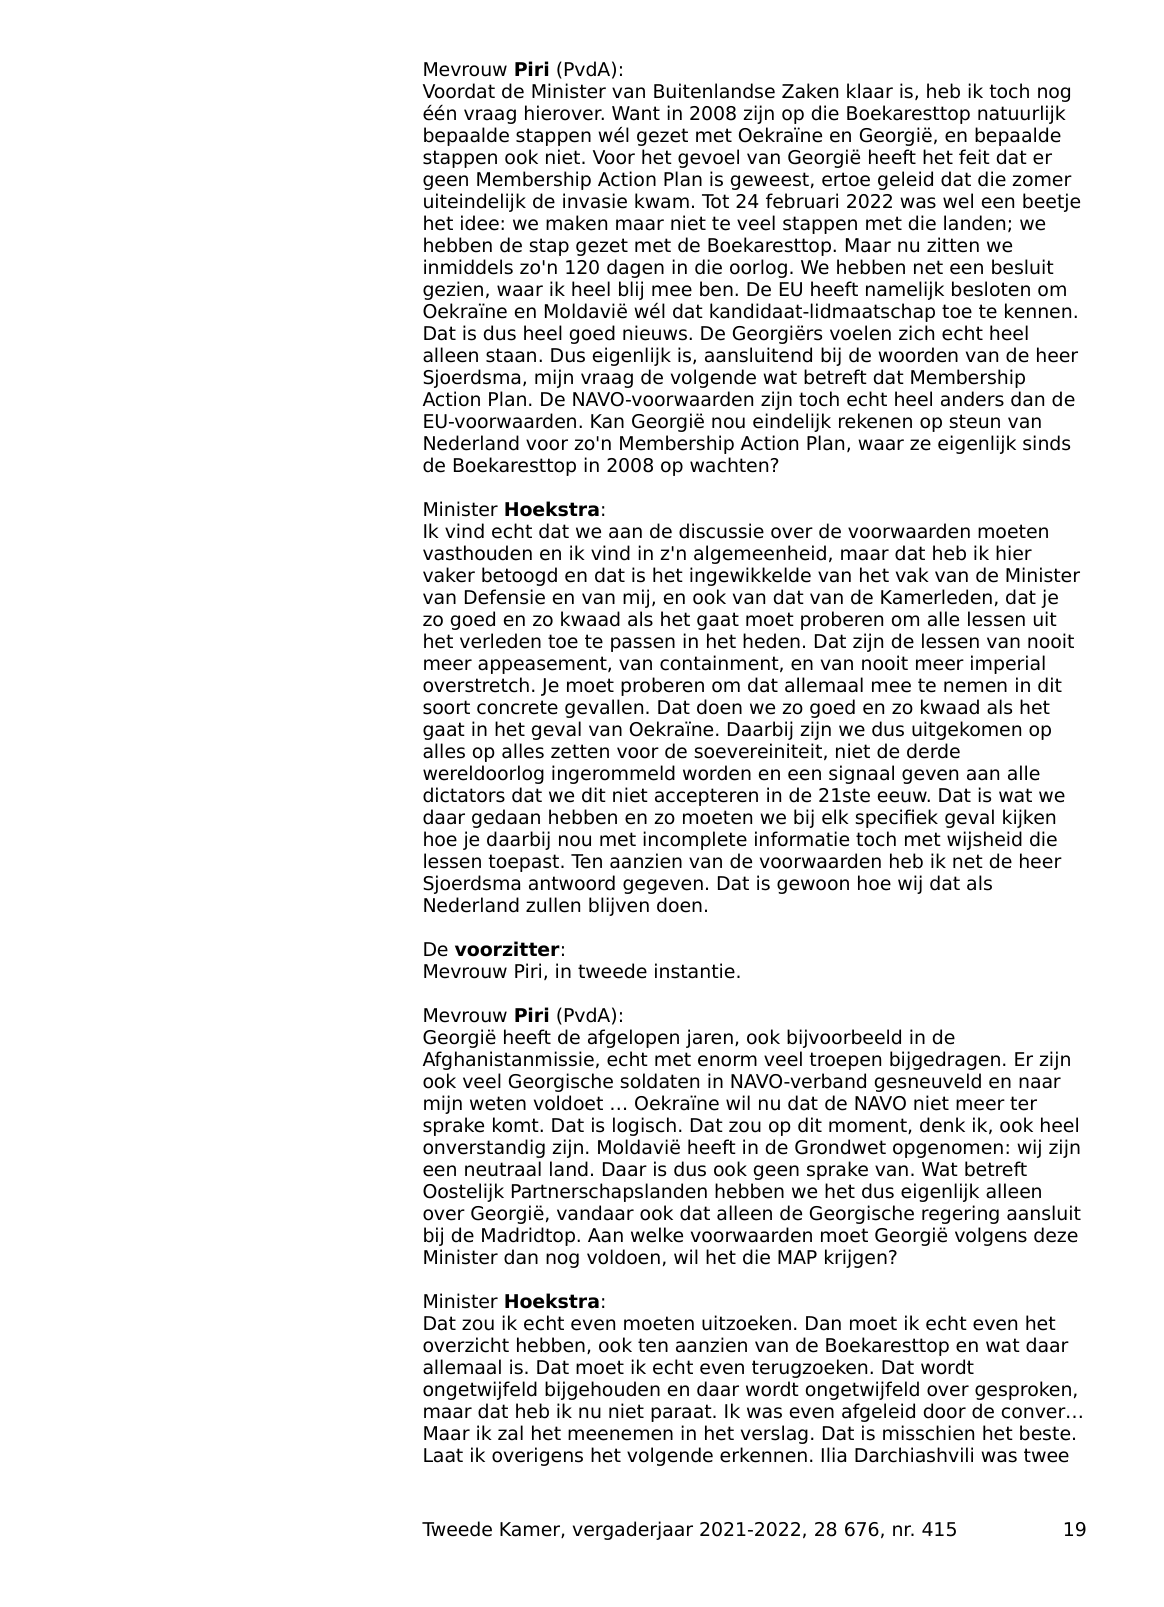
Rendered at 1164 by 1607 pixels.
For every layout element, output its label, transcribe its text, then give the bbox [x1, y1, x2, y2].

text Mevrouw Piri (PvdA): [422, 1005, 1087, 1027]
text Ik vind echt dat we aan de discussie over de voorwaarden moeten vasthouden en ik vind in z'n algemeenheid, maar dat heb ik hier vaker betoogd en dat is het ingewikkelde van het vak van de Minister van Defensie en van mij, en ook van dat van de Kamerleden, dat je zo goed en zo kwaad als het gaat moet proberen om alle lessen uit het verleden toe te passen in het heden. Dat zijn de lessen van nooit meer appeasement, van containment, en van nooit meer imperial overstretch. Je moet proberen om dat allemaal mee te nemen in dit soort concrete gevallen. Dat doen we zo goed en zo kwaad als het gaat in het geval van Oekraïne. Daarbij zijn we dus uitgekomen op alles op alles zetten voor de soevereiniteit, niet de derde wereldoorlog ingerommeld worden en een signaal geven aan alle dictators dat we dit niet accepteren in de 21ste eeuw. Dat is wat we daar gedaan hebben en zo moeten we bij elk specifiek geval kijken hoe je daarbij nou met incomplete informatie toch met wijsheid die lessen toepast. Ten aanzien van de voorwaarden heb ik net de heer Sjoerdsma antwoord gegeven. Dat is gewoon hoe wij dat als Nederland zullen blijven doen. [422, 521, 1087, 916]
text Georgië heeft de afgelopen jaren, ook bijvoorbeeld in de Afghanistanmissie, echt met enorm veel troepen bijgedragen. Er zijn ook veel Georgische soldaten in NAVO-verband gesneuveld en naar mijn weten voldoet … Oekraïne wil nu dat de NAVO niet meer ter sprake komt. Dat is logisch. Dat zou op dit moment, denk ik, ook heel onverstandig zijn. Moldavië heeft in de Grondwet opgenomen: wij zijn een neutraal land. Daar is dus ook geen sprake van. Wat betreft Oostelijk Partnerschapslanden hebben we het dus eigenlijk alleen over Georgië, vandaar ook dat alleen de Georgische regering aansluit bij de Madridtop. Aan welke voorwaarden moet Georgië volgens deze Minister dan nog voldoen, wil het die MAP krijgen? [422, 1027, 1087, 1268]
text Dat zou ik echt even moeten uitzoeken. Dan moet ik echt even het overzicht hebben, ook ten aanzien van de Boekaresttop en wat daar allemaal is. Dat moet ik echt even terugzoeken. Dat wordt ongetwijfeld bijgehouden en daar wordt ongetwijfeld over gesproken, maar dat heb ik nu niet paraat. Ik was even afgeleid door de conver… Maar ik zal het meenemen in het verslag. Dat is misschien het beste. Laat ik overigens het volgende erkennen. Ilia Darchiashvili was twee [422, 1313, 1087, 1467]
text Minister Hoekstra: [422, 1291, 1087, 1313]
text Mevrouw Piri, in tweede instantie. [422, 961, 1087, 983]
text De voorzitter: [422, 939, 1087, 961]
text Voordat de Minister van Buitenlandse Zaken klaar is, heb ik toch nog één vraag hierover. Want in 2008 zijn op die Boekaresttop natuurlijk bepaalde stappen wél gezet met Oekraïne en Georgië, en bepaalde stappen ook niet. Voor het gevoel van Georgië heeft het feit dat er geen Membership Action Plan is geweest, ertoe geleid dat die zomer uiteindelijk de invasie kwam. Tot 24 februari 2022 was wel een beetje het idee: we maken maar niet te veel stappen met die landen; we hebben de stap gezet met de Boekaresttop. Maar nu zitten we inmiddels zo'n 120 dagen in die oorlog. We hebben net een besluit gezien, waar ik heel blij mee ben. De EU heeft namelijk besloten om Oekraïne en Moldavië wél dat kandidaat-lidmaatschap toe te kennen. Dat is dus heel goed nieuws. De Georgiërs voelen zich echt heel alleen staan. Dus eigenlijk is, aansluitend bij de woorden van de heer Sjoerdsma, mijn vraag de volgende wat betreft dat Membership Action Plan. De NAVO-voorwaarden zijn toch echt heel anders dan de EU-voorwaarden. Kan Georgië nou eindelijk rekenen op steun van Nederland voor zo'n Membership Action Plan, waar ze eigenlijk sinds de Boekaresttop in 2008 op wachten? [422, 81, 1087, 477]
text Mevrouw Piri (PvdA): [422, 59, 1087, 81]
text Minister Hoekstra: [422, 499, 1087, 521]
